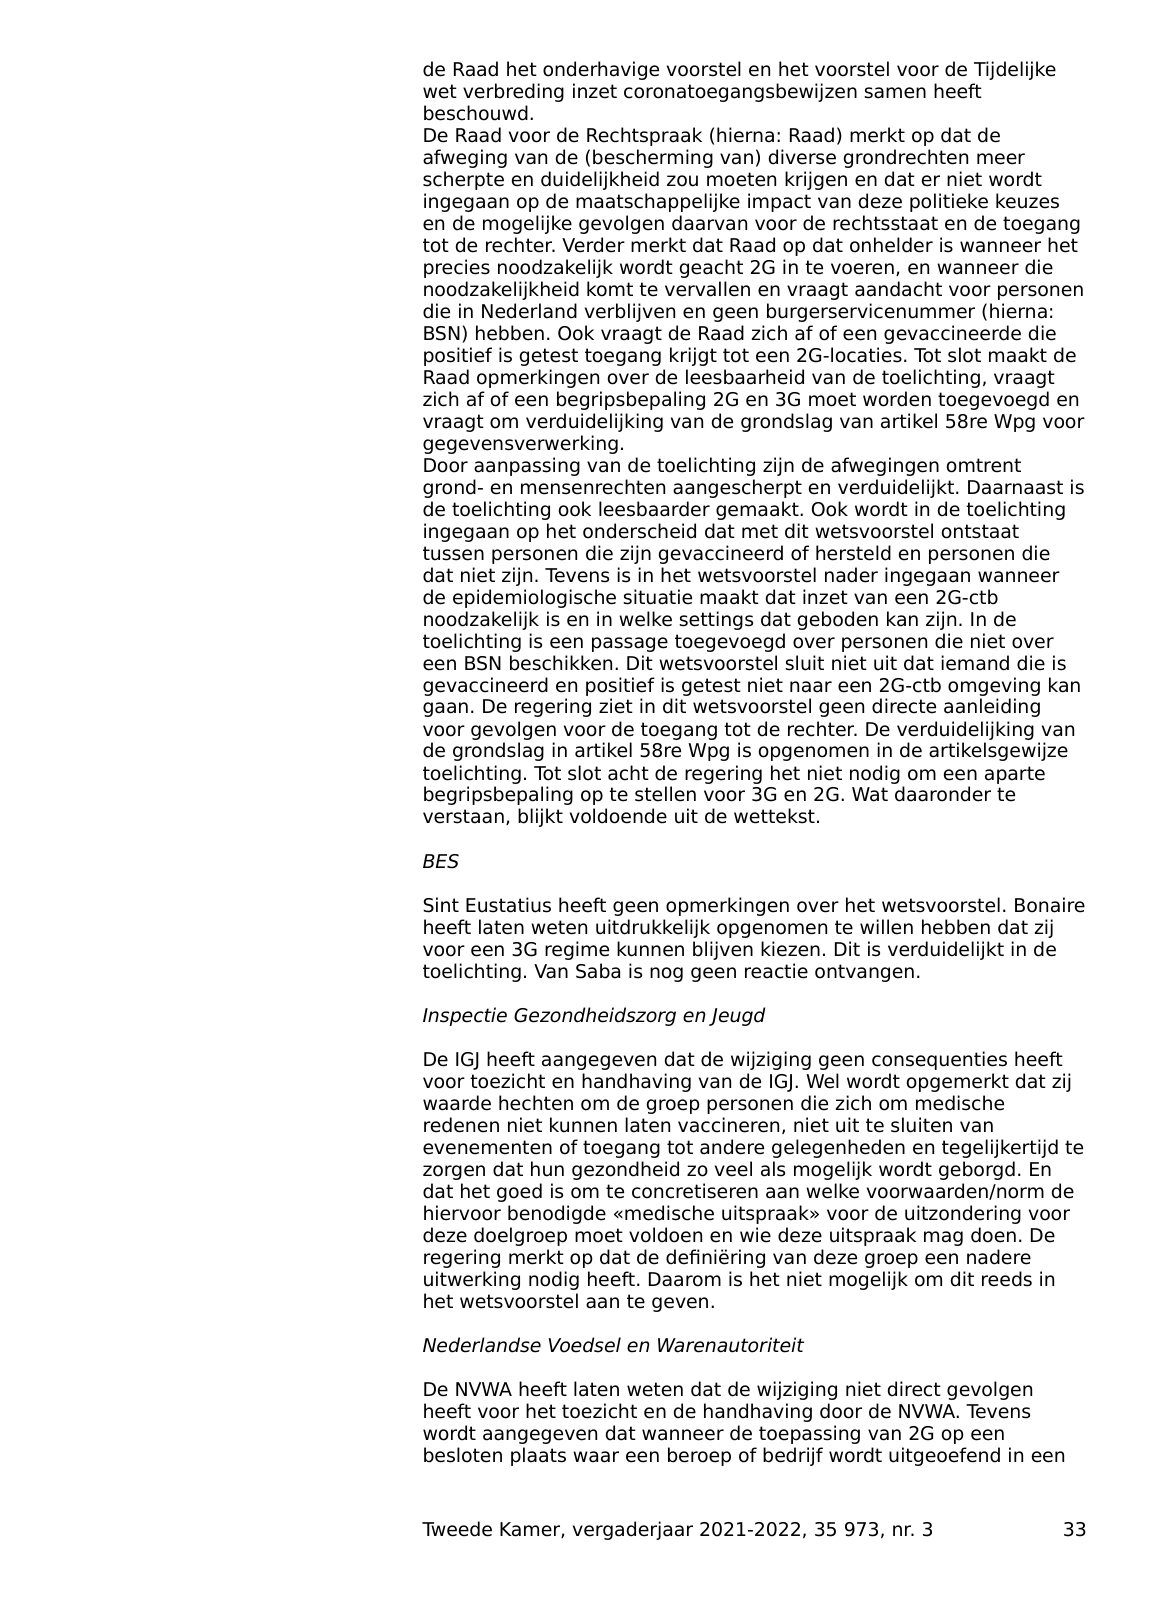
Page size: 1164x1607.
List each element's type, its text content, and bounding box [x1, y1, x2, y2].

text Sint Eustatius heeft geen opmerkingen over het wetsvoorstel. Bonaire heeft laten weten uitdrukkelijk opgenomen te willen hebben dat zij voor een 3G regime kunnen blijven kiezen. Dit is verduidelijkt in de toelichting. Van Saba is nog geen reactie ontvangen. [422, 895, 1087, 983]
text De Raad voor de Rechtspraak (hierna: Raad) merkt op dat de afweging van de (bescherming van) diverse grondrechten meer scherpte en duidelijkheid zou moeten krijgen en dat er niet wordt ingegaan op de maatschappelijke impact van deze politieke keuzes en de mogelijke gevolgen daarvan voor de rechtsstaat en de toegang tot de rechter. Verder merkt dat Raad op dat onhelder is wanneer het precies noodzakelijk wordt geacht 2G in te voeren, en wanneer die noodzakelijkheid komt te vervallen en vraagt aandacht voor personen die in Nederland verblijven en geen burgerservicenummer (hierna: BSN) hebben. Ook vraagt de Raad zich af of een gevaccineerde die positief is getest toegang krijgt tot een 2G-locaties. Tot slot maakt de Raad opmerkingen over de leesbaarheid van de toelichting, vraagt zich af of een begripsbepaling 2G en 3G moet worden toegevoegd en vraagt om verduidelijking van de grondslag van artikel 58re Wpg voor gegevensverwerking. [422, 125, 1087, 455]
subtitle Inspectie Gezondheidszorg en Jeugd [422, 1005, 1087, 1027]
subtitle BES [422, 851, 1087, 872]
text de Raad het onderhavige voorstel en het voorstel voor de Tijdelijke wet verbreding inzet coronatoegangsbewijzen samen heeft beschouwd. [422, 59, 1087, 125]
text Door aanpassing van de toelichting zijn de afwegingen omtrent grond- en mensenrechten aangescherpt en verduidelijkt. Daarnaast is de toelichting ook leesbaarder gemaakt. Ook wordt in de toelichting ingegaan op het onderscheid dat met dit wetsvoorstel ontstaat tussen personen die zijn gevaccineerd of hersteld en personen die dat niet zijn. Tevens is in het wetsvoorstel nader ingegaan wanneer de epidemiologische situatie maakt dat inzet van een 2G-ctb noodzakelijk is en in welke settings dat geboden kan zijn. In de toelichting is een passage toegevoegd over personen die niet over een BSN beschikken. Dit wetsvoorstel sluit niet uit dat iemand die is gevaccineerd en positief is getest niet naar een 2G-ctb omgeving kan gaan. De regering ziet in dit wetsvoorstel geen directe aanleiding voor gevolgen voor de toegang tot de rechter. De verduidelijking van de grondslag in artikel 58re Wpg is opgenomen in de artikelsgewijze toelichting. Tot slot acht de regering het niet nodig om een aparte begripsbepaling op te stellen voor 3G en 2G. Wat daaronder te verstaan, blijkt voldoende uit de wettekst. [422, 455, 1087, 828]
text De IGJ heeft aangegeven dat de wijziging geen consequenties heeft voor toezicht en handhaving van de IGJ. Wel wordt opgemerkt dat zij waarde hechten om de groep personen die zich om medische redenen niet kunnen laten vaccineren, niet uit te sluiten van evenementen of toegang tot andere gelegenheden en tegelijkertijd te zorgen dat hun gezondheid zo veel als mogelijk wordt geborgd. En dat het goed is om te concretiseren aan welke voorwaarden/norm de hiervoor benodigde «medische uitspraak» voor de uitzondering voor deze doelgroep moet voldoen en wie deze uitspraak mag doen. De regering merkt op dat de definiëring van deze groep een nadere uitwerking nodig heeft. Daarom is het niet mogelijk om dit reeds in het wetsvoorstel aan te geven. [422, 1049, 1087, 1313]
subtitle Nederlandse Voedsel en Warenautoriteit [422, 1335, 1087, 1357]
text De NVWA heeft laten weten dat de wijziging niet direct gevolgen heeft voor het toezicht en de handhaving door de NVWA. Tevens wordt aangegeven dat wanneer de toepassing van 2G op een besloten plaats waar een beroep of bedrijf wordt uitgeoefend in een [422, 1379, 1087, 1467]
